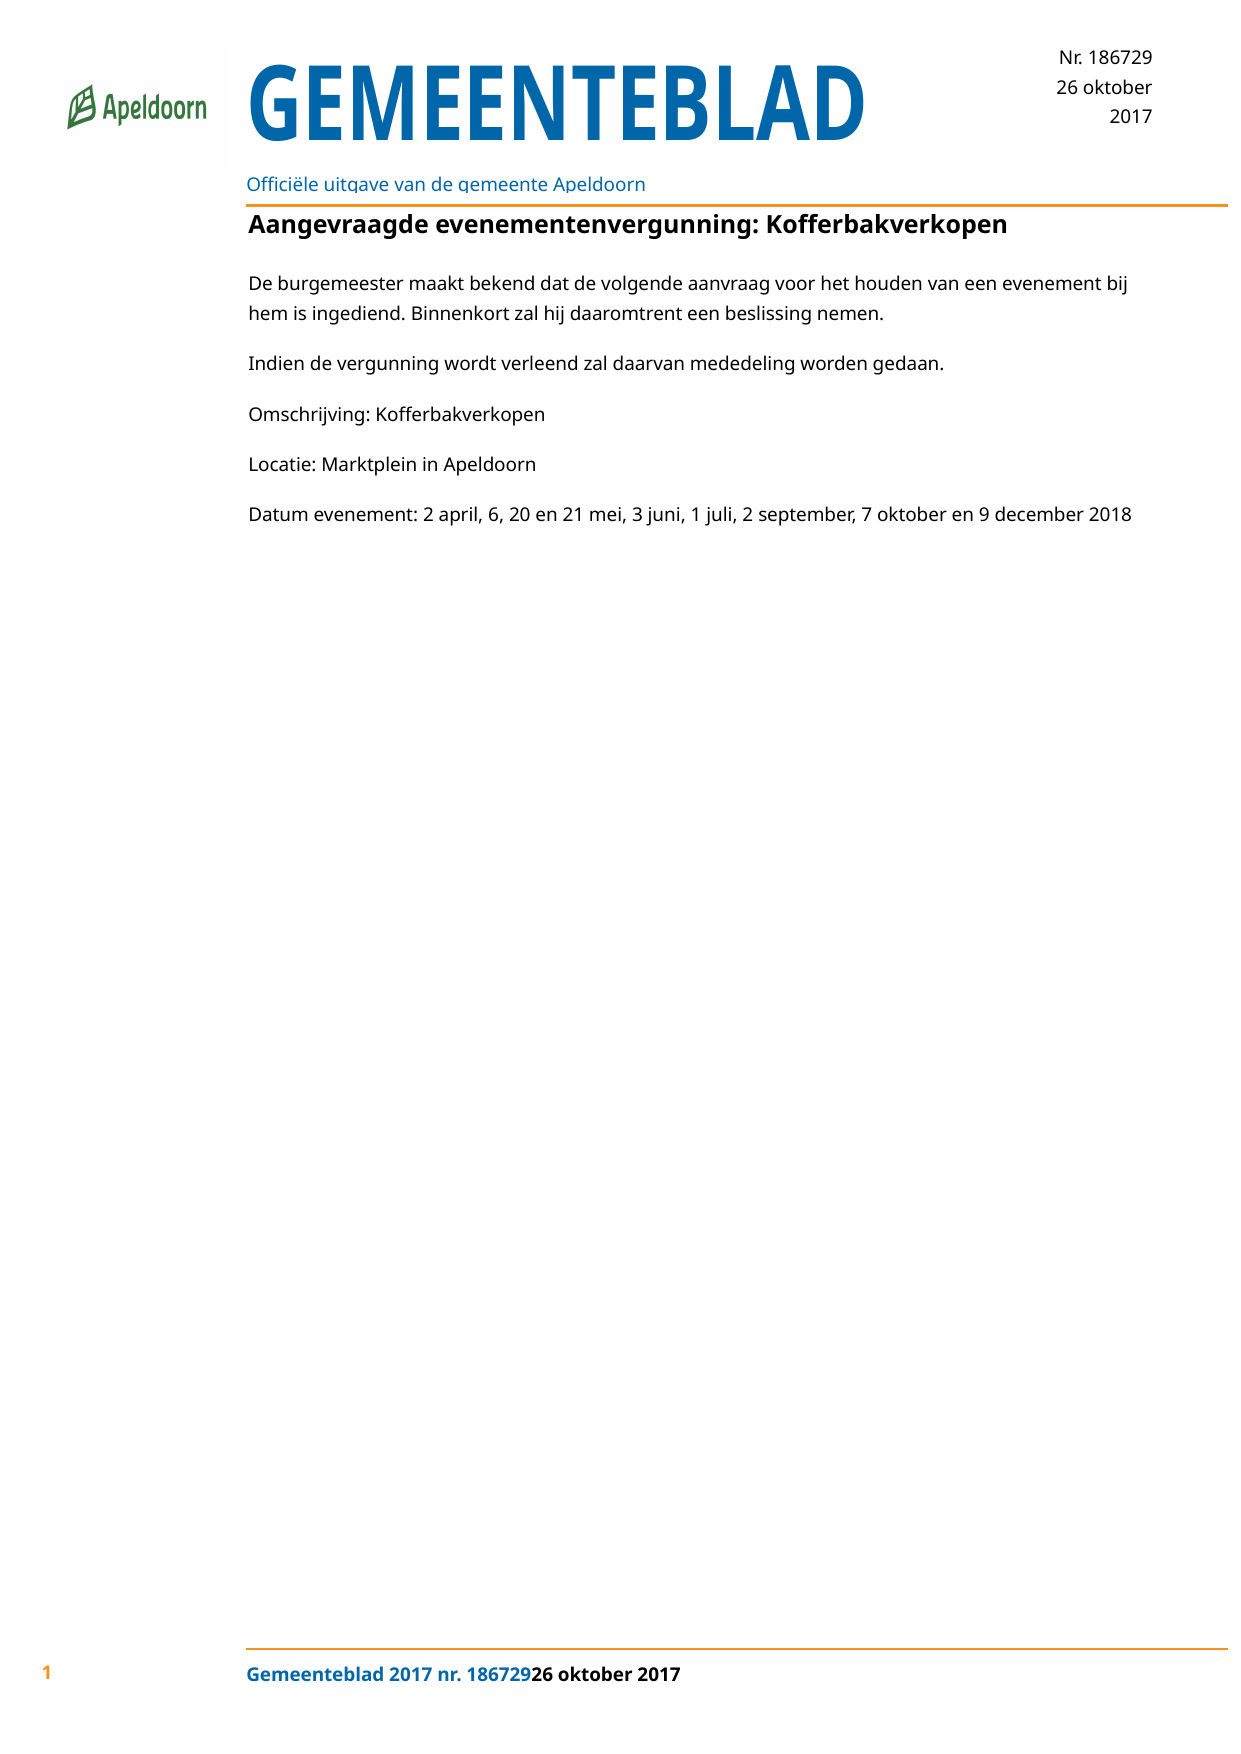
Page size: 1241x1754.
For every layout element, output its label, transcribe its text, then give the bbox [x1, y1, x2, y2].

text Aangevraagde evenementenvergunning: Kofferbakverkopen [248, 207, 1152, 241]
text Datum evenement: 2 april, 6, 20 en 21 mei, 3 juni, 1 juli, 2 september, 7 oktober en 9 december 2018 [248, 502, 1152, 527]
picture [41, 47, 231, 172]
text Omschrijving: Kofferbakverkopen [248, 401, 1152, 426]
text De burgemeester maakt bekend dat de volgende aanvraag voor het houden van een evenement bij hem is ingediend. Binnenkort zal hij daaromtrent een beslissing nemen. [248, 270, 1152, 326]
text Locatie: Marktplein in Apeldoorn [248, 451, 1152, 477]
text Indien de vergunning wordt verleend zal daarvan mededeling worden gedaan. [248, 350, 1152, 376]
